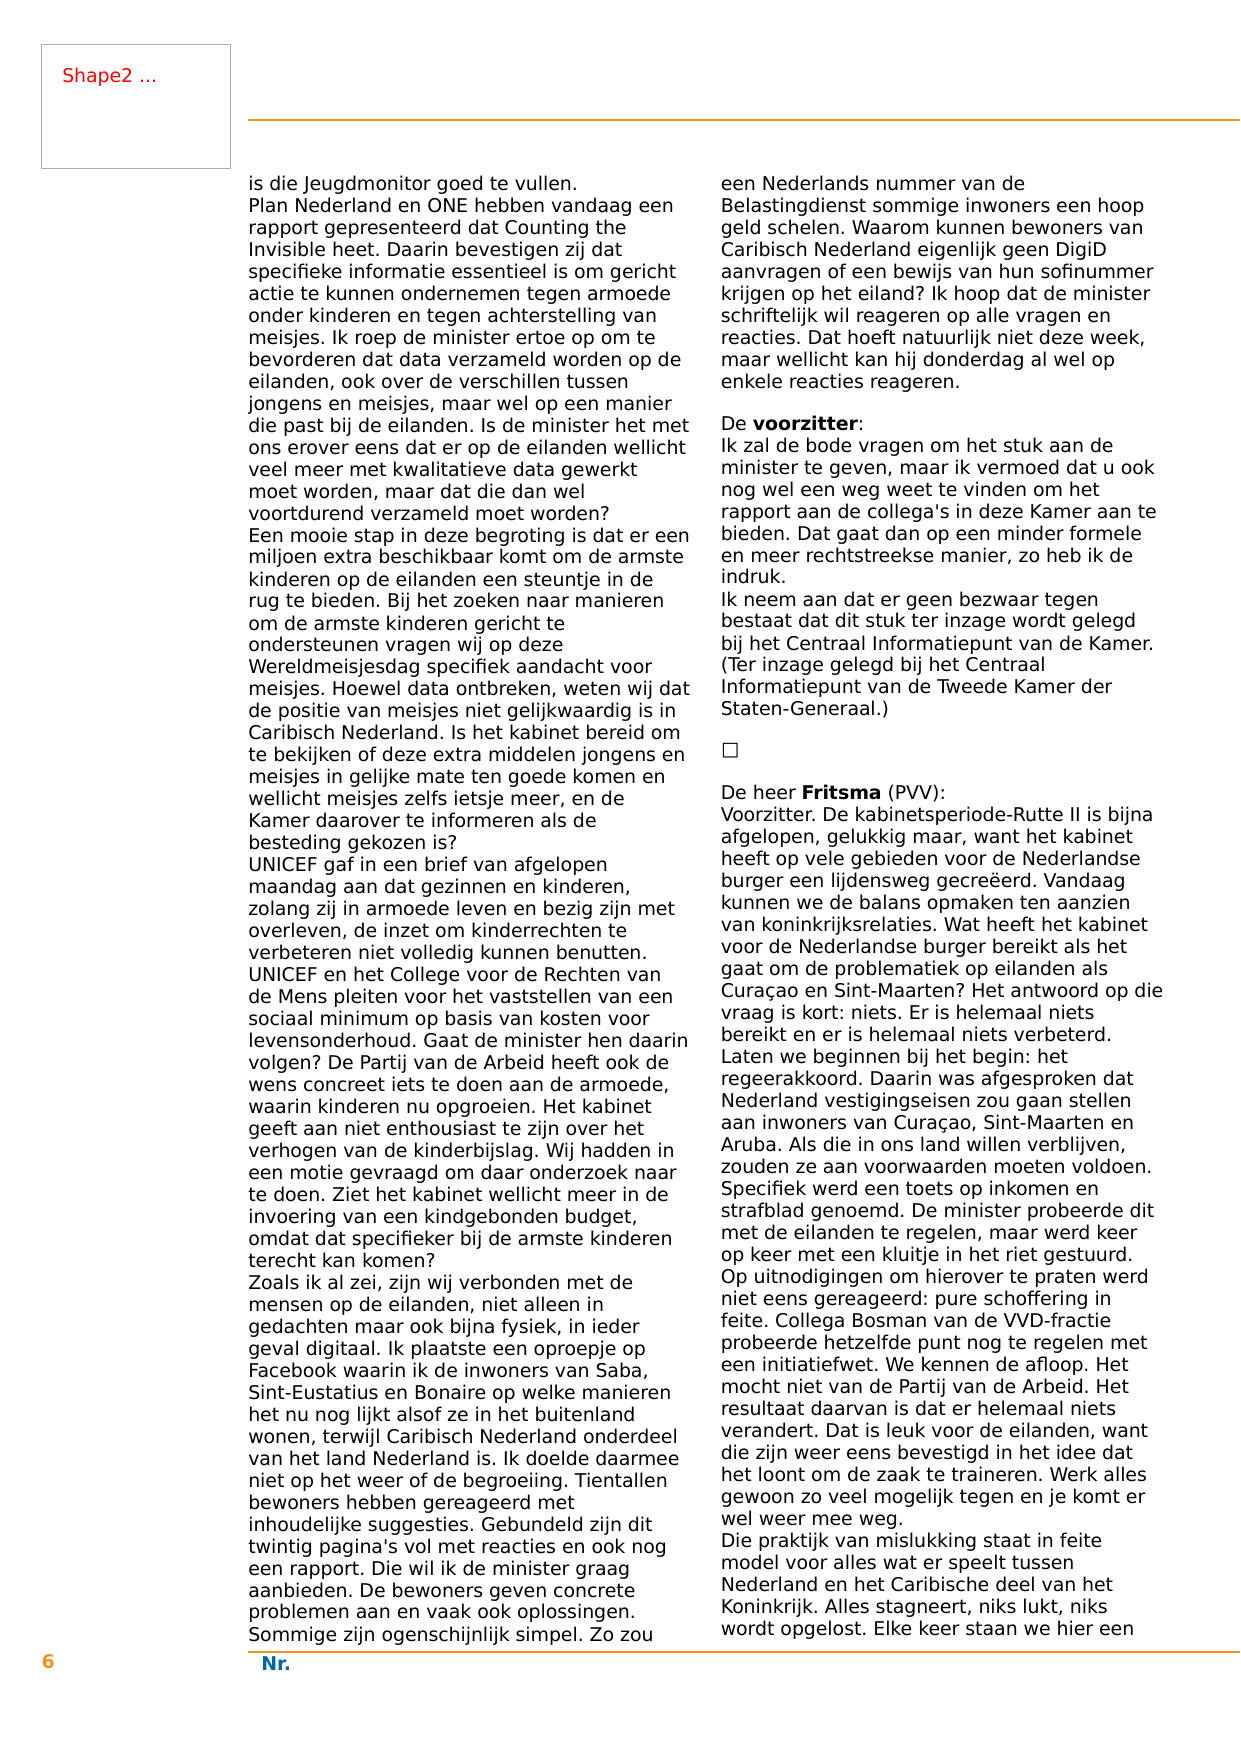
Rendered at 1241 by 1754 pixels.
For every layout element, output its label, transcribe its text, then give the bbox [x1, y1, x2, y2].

text een Nederlands nummer van de Belastingdienst sommige inwoners een hoop geld schelen. Waarom kunnen bewoners van Caribisch Nederland eigenlijk geen DigiD aanvragen of een bewijs van hun sofinummer krijgen op het eiland? Ik hoop dat de minister schriftelijk wil reageren op alle vragen en reacties. Dat hoeft natuurlijk niet deze week, maar wellicht kan hij donderdag al wel op enkele reacties reageren. [721, 173, 1163, 393]
text Een mooie stap in deze begroting is dat er een miljoen extra beschikbaar komt om de armste kinderen op de eilanden een steuntje in de rug te bieden. Bij het zoeken naar manieren om de armste kinderen gericht te ondersteunen vragen wij op deze Wereldmeisjesdag specifiek aandacht voor meisjes. Hoewel data ontbreken, weten wij dat de positie van meisjes niet gelijkwaardig is in Caribisch Nederland. Is het kabinet bereid om te bekijken of deze extra middelen jongens en meisjes in gelijke mate ten goede komen en wellicht meisjes zelfs ietsje meer, en de Kamer daarover te informeren als de besteding gekozen is? [248, 524, 691, 854]
text (Ter inzage gelegd bij het Centraal Informatiepunt van de Tweede Kamer der Staten-Generaal.) [721, 654, 1163, 720]
text is die Jeugdmonitor goed te vullen. [248, 173, 691, 195]
text Ik zal de bode vragen om het stuk aan de minister te geven, maar ik vermoed dat u ook nog wel een weg weet te vinden om het rapport aan de collega's in deze Kamer aan te bieden. Dat gaat dan op een minder formele en meer rechtstreekse manier, zo heb ik de indruk. [721, 434, 1163, 588]
text De voorzitter: [721, 413, 1163, 434]
text Die praktijk van mislukking staat in feite model voor alles wat er speelt tussen Nederland en het Caribische deel van het Koninkrijk. Alles stagneert, niks lukt, niks wordt opgelost. Elke keer staan we hier een [721, 1529, 1163, 1639]
text Plan Nederland en ONE hebben vandaag een rapport gepresenteerd dat Counting the Invisible heet. Daarin bevestigen zij dat specifieke informatie essentieel is om gericht actie te kunnen ondernemen tegen armoede onder kinderen en tegen achterstelling van meisjes. Ik roep de minister ertoe op om te bevorderen dat data verzameld worden op de eilanden, ook over de verschillen tussen jongens en meisjes, maar wel op een manier die past bij de eilanden. Is de minister het met ons erover eens dat er op de eilanden wellicht veel meer met kwalitatieve data gewerkt moet worden, maar dat die dan wel voortdurend verzameld moet worden? [248, 195, 691, 524]
text Laten we beginnen bij het begin: het regeerakkoord. Daarin was afgesproken dat Nederland vestigingseisen zou gaan stellen aan inwoners van Curaçao, Sint-Maarten en Aruba. Als die in ons land willen verblijven, zouden ze aan voorwaarden moeten voldoen. Specifiek werd een toets op inkomen en strafblad genoemd. De minister probeerde dit met de eilanden te regelen, maar werd keer op keer met een kluitje in het riet gestuurd. Op uitnodigingen om hierover te praten werd niet eens gereageerd: pure schoffering in feite. Collega Bosman van de VVD-fractie probeerde hetzelfde punt nog te regelen met een initiatiefwet. We kennen de afloop. Het mocht niet van de Partij van de Arbeid. Het resultaat daarvan is dat er helemaal niets verandert. Dat is leuk voor de eilanden, want die zijn weer eens bevestigd in het idee dat het loont om de zaak te traineren. Werk alles gewoon zo veel mogelijk tegen en je komt er wel weer mee weg. [721, 1046, 1163, 1529]
text Voorzitter. De kabinetsperiode-Rutte II is bijna afgelopen, gelukkig maar, want het kabinet heeft op vele gebieden voor de Nederlandse burger een lijdensweg gecreëerd. Vandaag kunnen we de balans opmaken ten aanzien van koninkrijksrelaties. Wat heeft het kabinet voor de Nederlandse burger bereikt als het gaat om de problematiek op eilanden als Curaçao en Sint-Maarten? Het antwoord op die vraag is kort: niets. Er is helemaal niets bereikt en er is helemaal niets verbeterd. [721, 804, 1163, 1046]
text Zoals ik al zei, zijn wij verbonden met de mensen op de eilanden, niet alleen in gedachten maar ook bijna fysiek, in ieder geval digitaal. Ik plaatste een oproepje op Facebook waarin ik de inwoners van Saba, Sint-Eustatius en Bonaire op welke manieren het nu nog lijkt alsof ze in het buitenland wonen, terwijl Caribisch Nederland onderdeel van het land Nederland is. Ik doelde daarmee niet op het weer of de begroeiing. Tientallen bewoners hebben gereageerd met inhoudelijke suggesties. Gebundeld zijn dit twintig pagina's vol met reacties en ook nog een rapport. Die wil ik de minister graag aanbieden. De bewoners geven concrete problemen aan en vaak ook oplossingen. Sommige zijn ogenschijnlijk simpel. Zo zou [248, 1272, 691, 1645]
text Ik neem aan dat er geen bezwaar tegen bestaat dat dit stuk ter inzage wordt gelegd bij het Centraal Informatiepunt van de Kamer. [721, 588, 1163, 654]
text ⬜ [721, 740, 1163, 762]
text UNICEF gaf in een brief van afgelopen maandag aan dat gezinnen en kinderen, zolang zij in armoede leven en bezig zijn met overleven, de inzet om kinderrechten te verbeteren niet volledig kunnen benutten. UNICEF en het College voor de Rechten van de Mens pleiten voor het vaststellen van een sociaal minimum op basis van kosten voor levensonderhoud. Gaat de minister hen daarin volgen? De Partij van de Arbeid heeft ook de wens concreet iets te doen aan de armoede, waarin kinderen nu opgroeien. Het kabinet geeft aan niet enthousiast te zijn over het verhogen van de kinderbijslag. Wij hadden in een motie gevraagd om daar onderzoek naar te doen. Ziet het kabinet wellicht meer in de invoering van een kindgebonden budget, omdat dat specifieker bij de armste kinderen terecht kan komen? [248, 854, 691, 1272]
text De heer Fritsma (PVV): [721, 782, 1163, 804]
